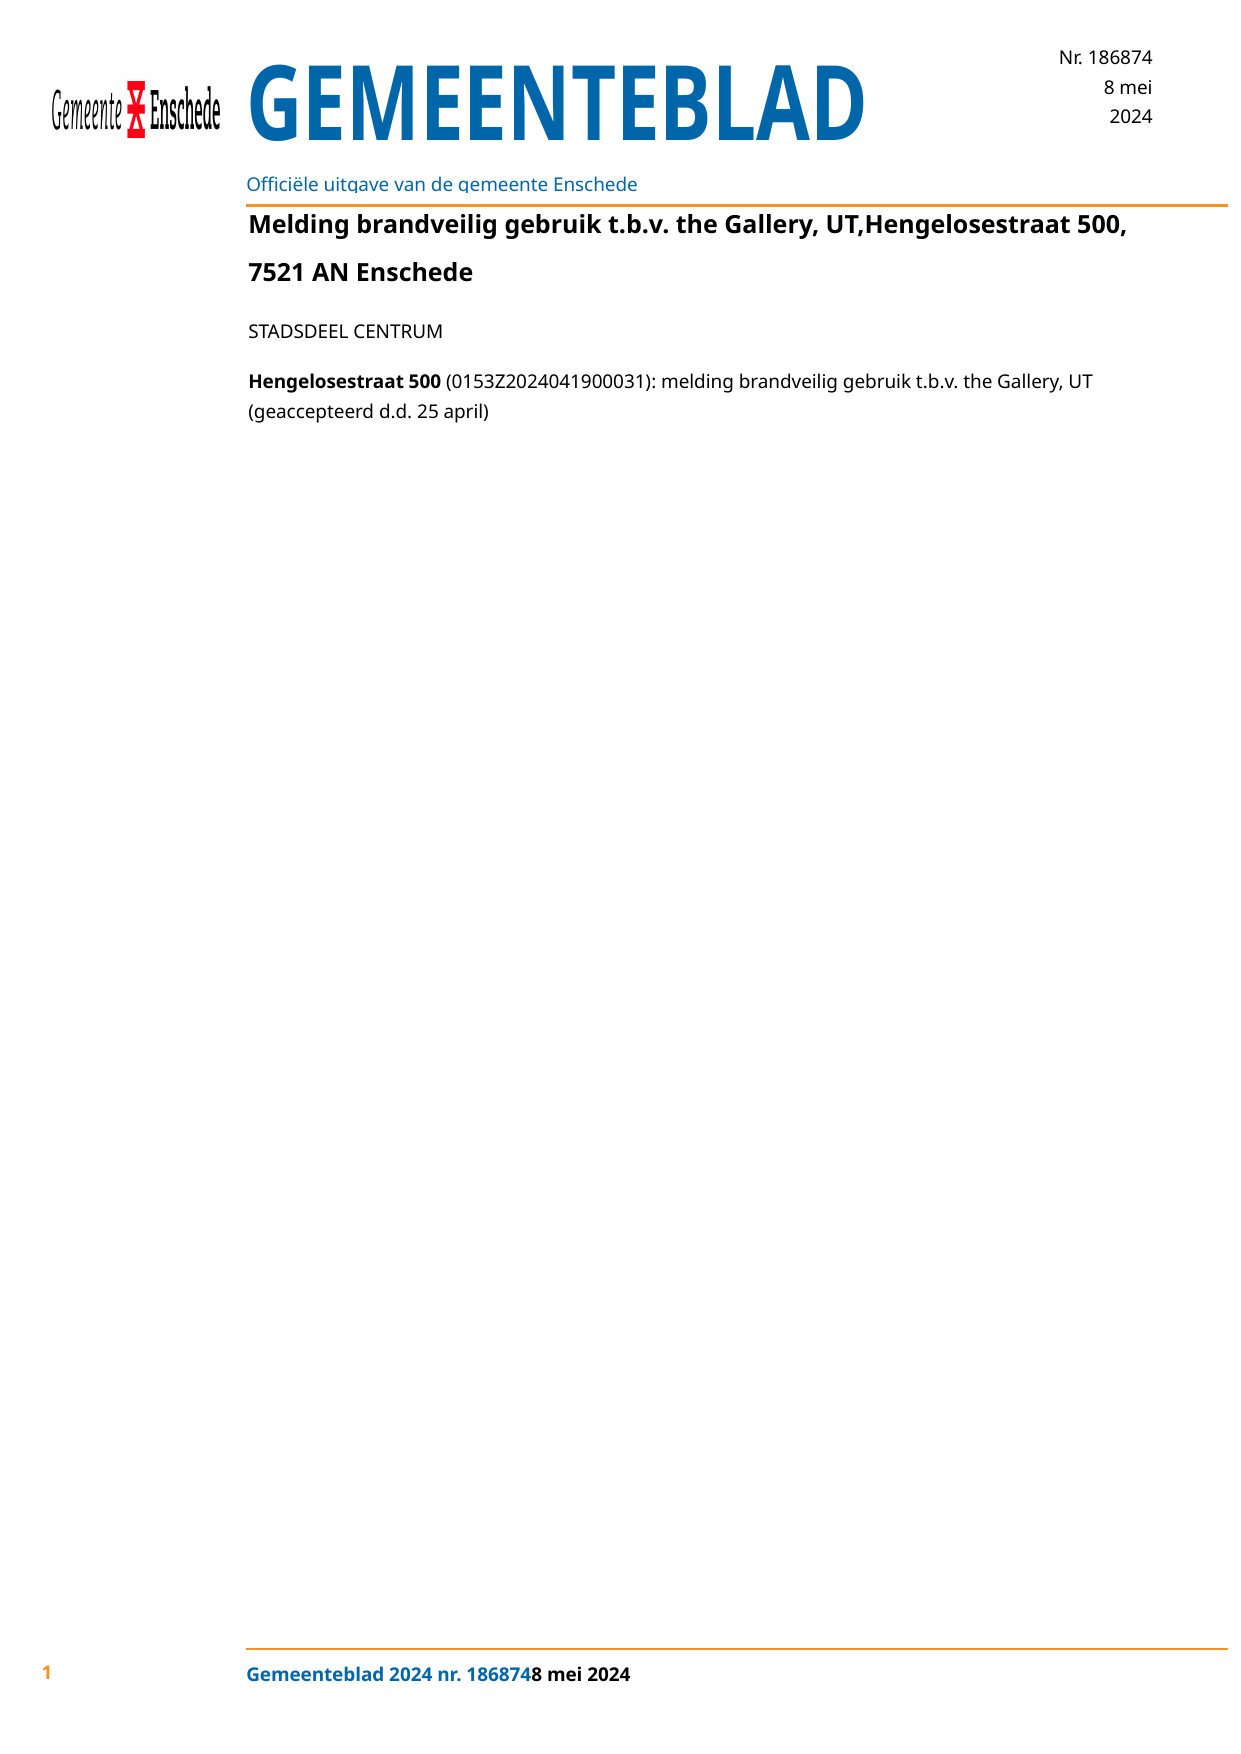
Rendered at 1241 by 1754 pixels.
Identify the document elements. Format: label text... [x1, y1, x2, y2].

picture [41, 47, 231, 172]
text Hengelosestraat 500 (0153Z2024041900031): melding brandveilig gebruik t.b.v. the Gallery, UT (geaccepteerd d.d. 25 april) [248, 368, 1152, 424]
text STADSDEEL CENTRUM [248, 318, 1152, 344]
text Melding brandveilig gebruik t.b.v. the Gallery, UT,Hengelosestraat 500, 7521 AN Enschede [248, 207, 1152, 288]
